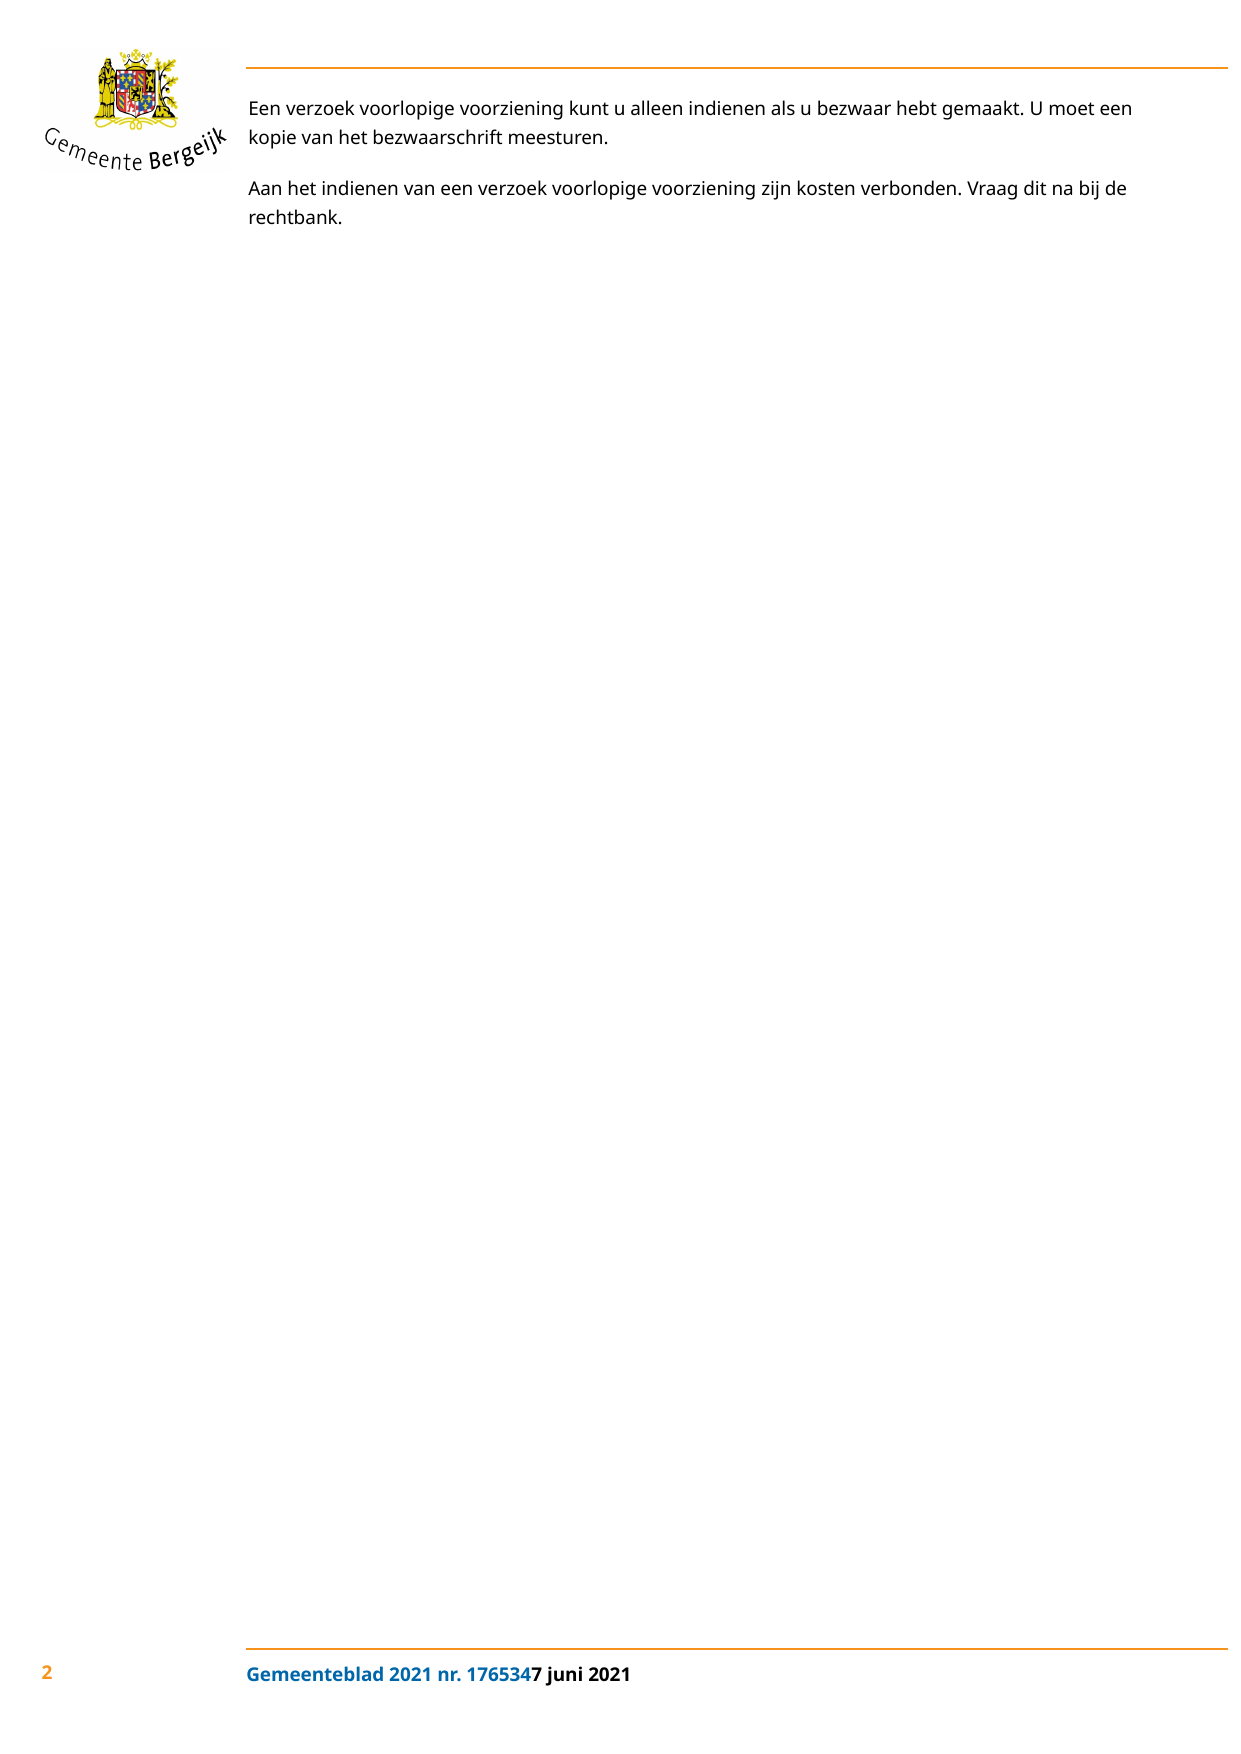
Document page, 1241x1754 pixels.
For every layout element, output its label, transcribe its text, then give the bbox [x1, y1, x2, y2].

text Aan het indienen van een verzoek voorlopige voorziening zijn kosten verbonden. Vraag dit na bij de rechtbank. [248, 175, 1152, 230]
picture [41, 47, 231, 172]
text Een verzoek voorlopige voorziening kunt u alleen indienen als u bezwaar hebt gemaakt. U moet een kopie van het bezwaarschrift meesturen. [248, 95, 1152, 150]
